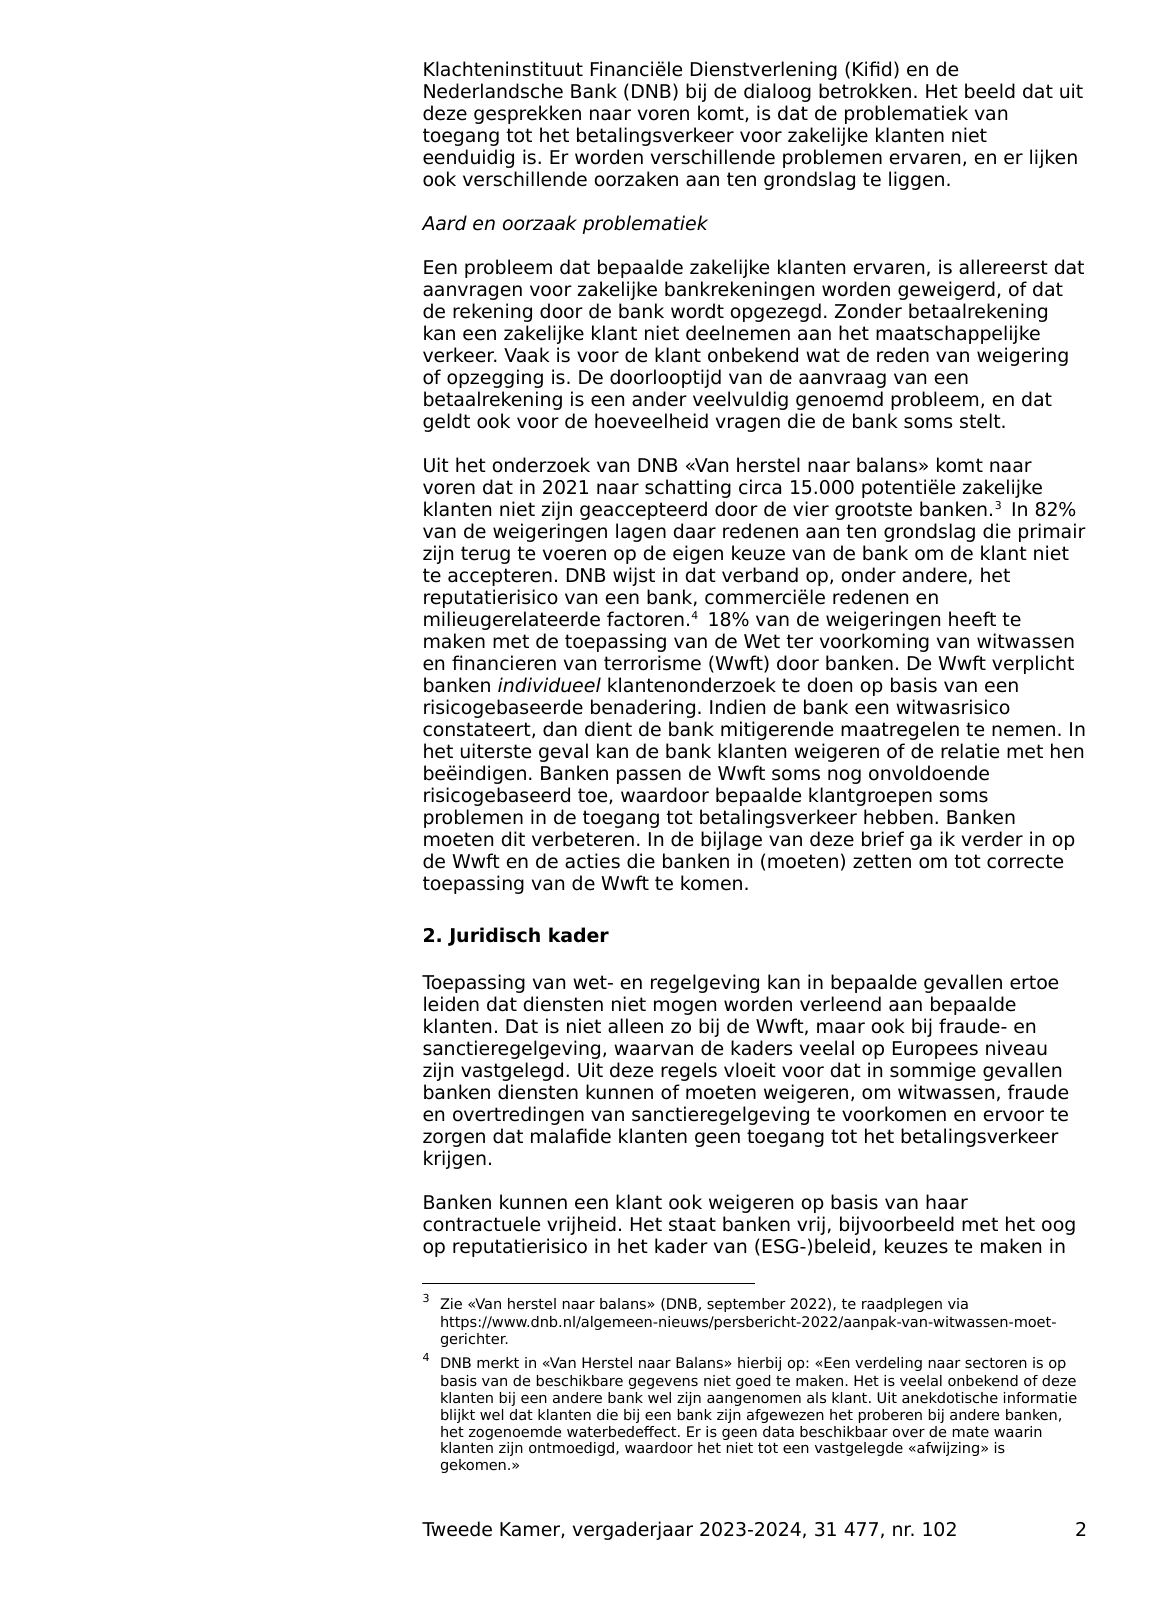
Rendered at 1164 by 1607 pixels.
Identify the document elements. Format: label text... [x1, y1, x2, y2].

text Een probleem dat bepaalde zakelijke klanten ervaren, is allereerst dat aanvragen voor zakelijke bankrekeningen worden geweigerd, of dat de rekening door de bank wordt opgezegd. Zonder betaalrekening kan een zakelijke klant niet deelnemen aan het maatschappelijke verkeer. Vaak is voor de klant onbekend wat de reden van weigering of opzegging is. De doorlooptijd van de aanvraag van een betaalrekening is een ander veelvuldig genoemd probleem, en dat geldt ook voor de hoeveelheid vragen die de bank soms stelt. [422, 257, 1087, 433]
text Zie «Van herstel naar balans» (DNB, september 2022), te raadplegen via https://www.dnb.nl/algemeen-nieuws/persbericht-2022/aanpak-van-witwassen-moet-gerichter. [422, 1292, 1087, 1348]
subtitle 2. Juridisch kader [422, 925, 1087, 947]
text Banken kunnen een klant ook weigeren op basis van haar contractuele vrijheid. Het staat banken vrij, bijvoorbeeld met het oog op reputatierisico in het kader van (ESG-)beleid, keuzes te maken in [422, 1192, 1087, 1258]
text DNB merkt in «Van Herstel naar Balans» hierbij op: «Een verdeling naar sectoren is op basis van de beschikbare gegevens niet goed te maken. Het is veelal onbekend of deze klanten bij een andere bank wel zijn aangenomen als klant. Uit anekdotische informatie blijkt wel dat klanten die bij een bank zijn afgewezen het proberen bij andere banken, het zogenoemde waterbedeffect. Er is geen data beschikbaar over de mate waarin klanten zijn ontmoedigd, waardoor het niet tot een vastgelegde «afwijzing» is gekomen.» [422, 1351, 1087, 1474]
subtitle Aard en oorzaak problematiek [422, 213, 1087, 235]
text Klachteninstituut Financiële Dienstverlening (Kifid) en de Nederlandsche Bank (DNB) bij de dialoog betrokken. Het beeld dat uit deze gesprekken naar voren komt, is dat de problematiek van toegang tot het betalingsverkeer voor zakelijke klanten niet eenduidig is. Er worden verschillende problemen ervaren, en er lijken ook verschillende oorzaken aan ten grondslag te liggen. [422, 59, 1087, 191]
text Uit het onderzoek van DNB «Van herstel naar balans» komt naar voren dat in 2021 naar schatting circa 15.000 potentiële zakelijke klanten niet zijn geaccepteerd door de vier grootste banken. In 82% van de weigeringen lagen daar redenen aan ten grondslag die primair zijn terug te voeren op de eigen keuze van de bank om de klant niet te accepteren. DNB wijst in dat verband op, onder andere, het reputatierisico van een bank, commerciële redenen en milieugerelateerde factoren. 18% van de weigeringen heeft te maken met de toepassing van de Wet ter voorkoming van witwassen en financieren van terrorisme (Wwft) door banken. De Wwft verplicht banken individueel klantenonderzoek te doen op basis van een risicogebaseerde benadering. Indien de bank een witwasrisico constateert, dan dient de bank mitigerende maatregelen te nemen. In het uiterste geval kan de bank klanten weigeren of de relatie met hen beëindigen. Banken passen de Wwft soms nog onvoldoende risicogebaseerd toe, waardoor bepaalde klantgroepen soms problemen in de toegang tot betalingsverkeer hebben. Banken moeten dit verbeteren. In de bijlage van deze brief ga ik verder in op de Wwft en de acties die banken in (moeten) zetten om tot correcte toepassing van de Wwft te komen. [422, 455, 1087, 895]
text Toepassing van wet- en regelgeving kan in bepaalde gevallen ertoe leiden dat diensten niet mogen worden verleend aan bepaalde klanten. Dat is niet alleen zo bij de Wwft, maar ook bij fraude- en sanctieregelgeving, waarvan de kaders veelal op Europees niveau zijn vastgelegd. Uit deze regels vloeit voor dat in sommige gevallen banken diensten kunnen of moeten weigeren, om witwassen, fraude en overtredingen van sanctieregelgeving te voorkomen en ervoor te zorgen dat malafide klanten geen toegang tot het betalingsverkeer krijgen. [422, 972, 1087, 1170]
